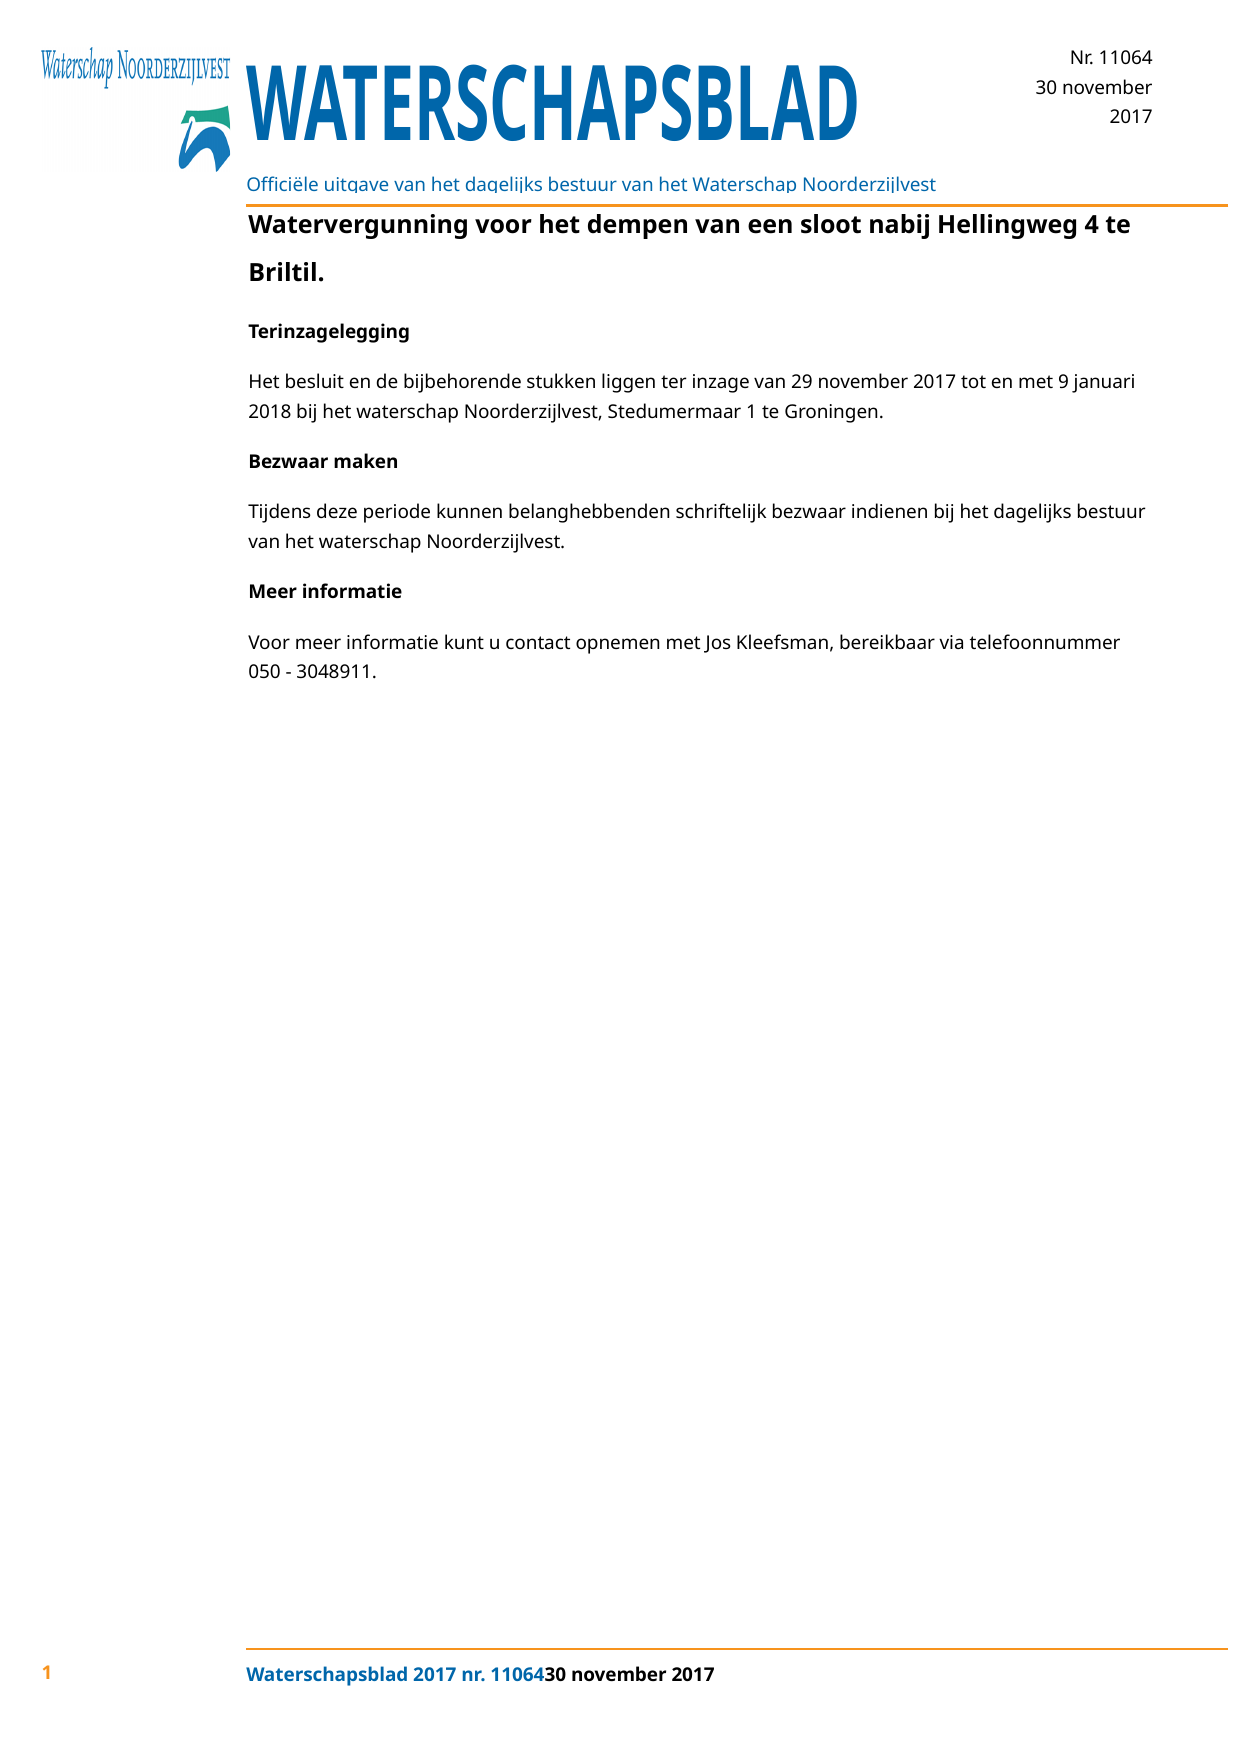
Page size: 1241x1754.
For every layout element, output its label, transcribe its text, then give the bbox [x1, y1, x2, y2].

text Het besluit en de bijbehorende stukken liggen ter inzage van 29 november 2017 tot en met 9 januari 2018 bij het waterschap Noorderzijlvest, Stedumermaar 1 te Groningen. [248, 368, 1152, 424]
picture [41, 47, 231, 172]
text Watervergunning voor het dempen van een sloot nabij Hellingweg 4 te Briltil. [248, 207, 1152, 288]
text Bezwaar maken [248, 448, 1152, 474]
text Tijdens deze periode kunnen belanghebbenden schriftelijk bezwaar indienen bij het dagelijks bestuur van het waterschap Noorderzijlvest. [248, 499, 1152, 554]
text Terinzagelegging [248, 318, 1152, 344]
text Meer informatie [248, 579, 1152, 604]
text Voor meer informatie kunt u contact opnemen met Jos Kleefsman, bereikbaar via telefoonnummer 050 - 3048911. [248, 629, 1152, 684]
